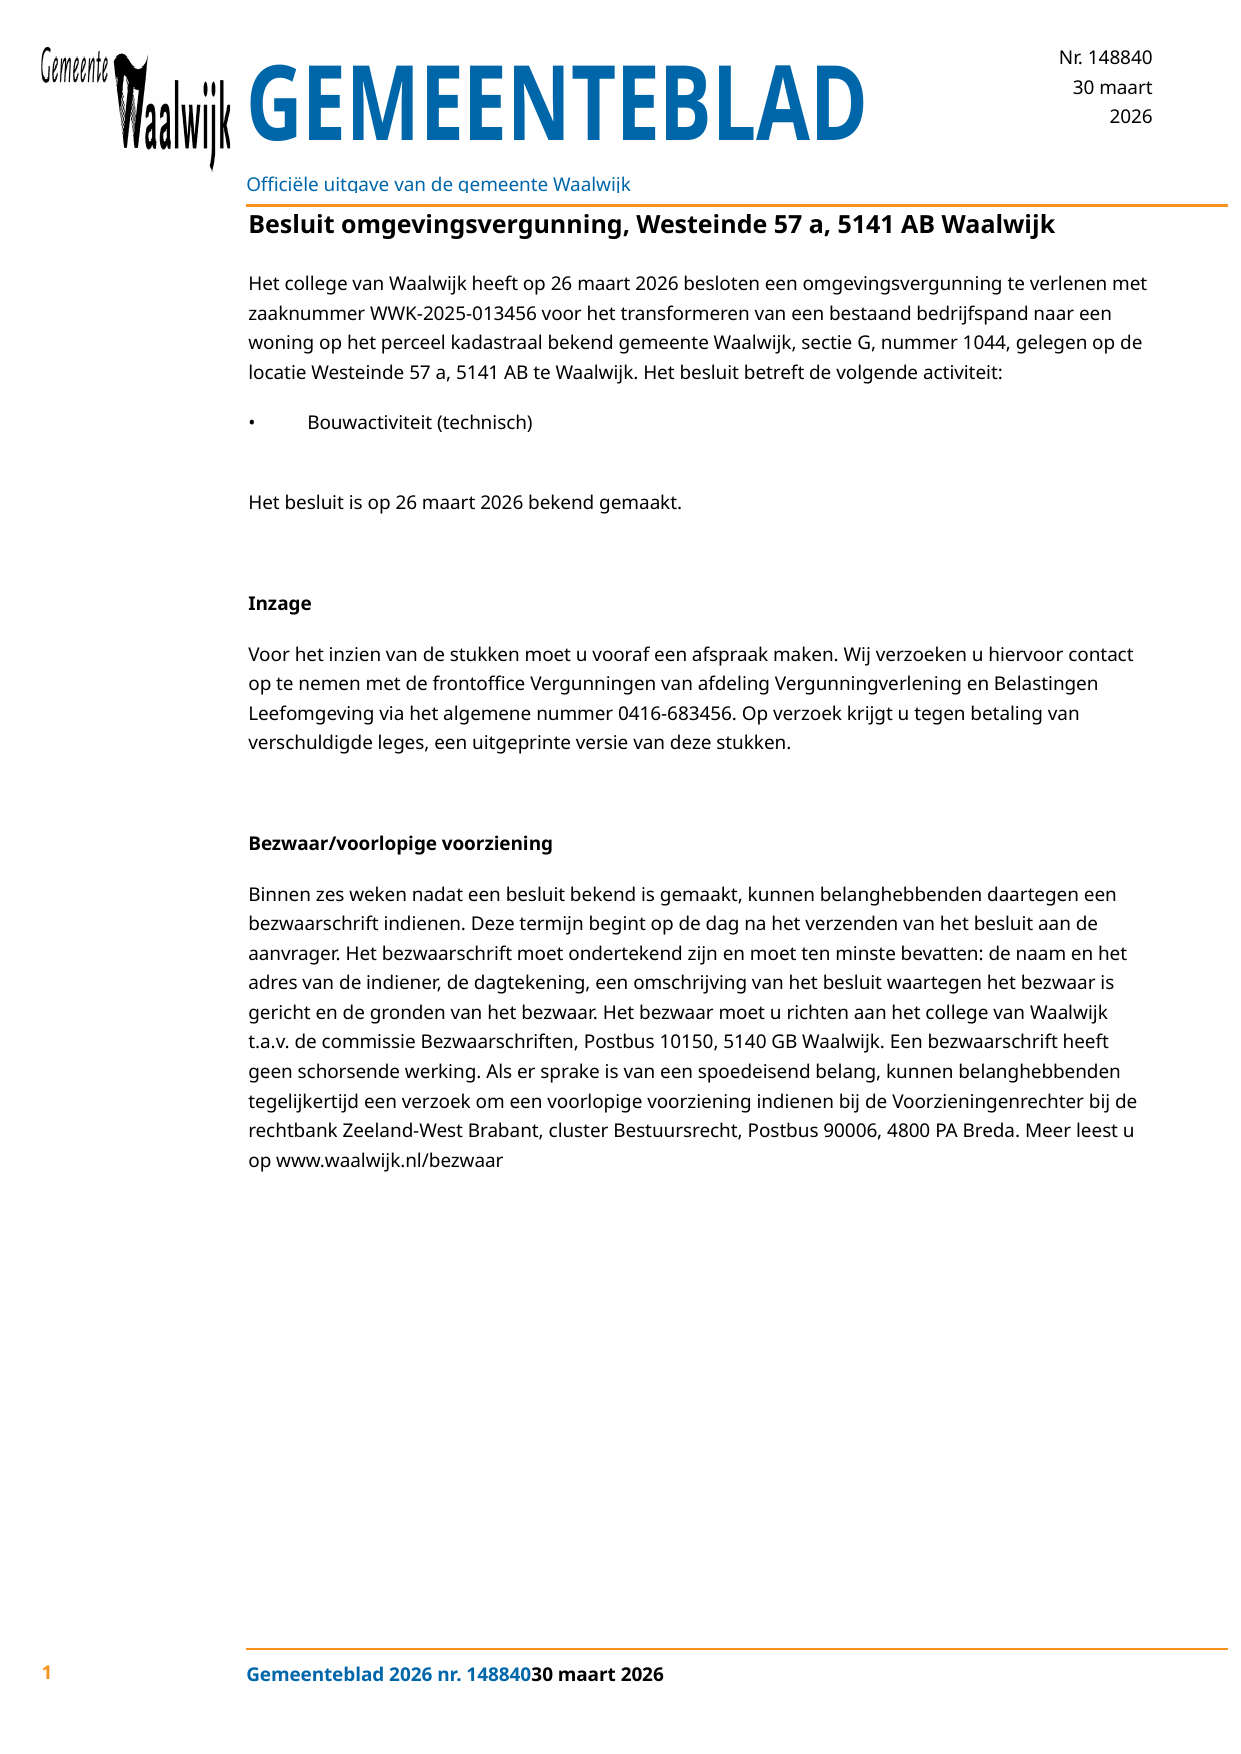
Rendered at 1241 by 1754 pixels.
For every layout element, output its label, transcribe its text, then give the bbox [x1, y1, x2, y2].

list Bouwactiviteit (technisch) [248, 409, 1152, 435]
text Inzage [248, 590, 1152, 616]
text Het college van Waalwijk heeft op 26 maart 2026 besloten een omgevingsvergunning te verlenen met zaaknummer WWK-2025-013456 voor het transformeren van een bestaand bedrijfspand naar een woning op het perceel kadastraal bekend gemeente Waalwijk, sectie G, nummer 1044, gelegen op de locatie Westeinde 57 a, 5141 AB te Waalwijk. Het besluit betreft de volgende activiteit: [248, 270, 1152, 385]
text Voor het inzien van de stukken moet u vooraf een afspraak maken. Wij verzoeken u hiervoor contact op te nemen met de frontoffice Vergunningen van afdeling Vergunningverlening en Belastingen Leefomgeving via het algemene nummer 0416-683456. Op verzoek krijgt u tegen betaling van verschuldigde leges, een uitgeprinte versie van deze stukken. [248, 641, 1152, 755]
text Binnen zes weken nadat een besluit bekend is gemaakt, kunnen belanghebbenden daartegen een bezwaarschrift indienen. Deze termijn begint op de dag na het verzenden van het besluit aan de aanvrager. Het bezwaarschrift moet ondertekend zijn en moet ten minste bevatten: de naam en het adres van de indiener, de dagtekening, een omschrijving van het besluit waartegen het bezwaar is gericht en de gronden van het bezwaar. Het bezwaar moet u richten aan het college van Waalwijk t.a.v. de commissie Bezwaarschriften, Postbus 10150, 5140 GB Waalwijk. Een bezwaarschrift heeft geen schorsende werking. Als er sprake is van een spoedeisend belang, kunnen belanghebbenden tegelijkertijd een verzoek om een voorlopige voorziening indienen bij de Voorzieningenrechter bij de rechtbank Zeeland-West Brabant, cluster Bestuursrecht, Postbus 90006, 4800 PA Breda. Meer leest u op www.waalwijk.nl/bezwaar [248, 881, 1152, 1173]
text Het besluit is op 26 maart 2026 bekend gemaakt. [248, 489, 1152, 515]
text Besluit omgevingsvergunning, Westeinde 57 a, 5141 AB Waalwijk [248, 207, 1152, 241]
picture [41, 47, 231, 172]
text Bezwaar/voorlopige voorziening [248, 830, 1152, 856]
